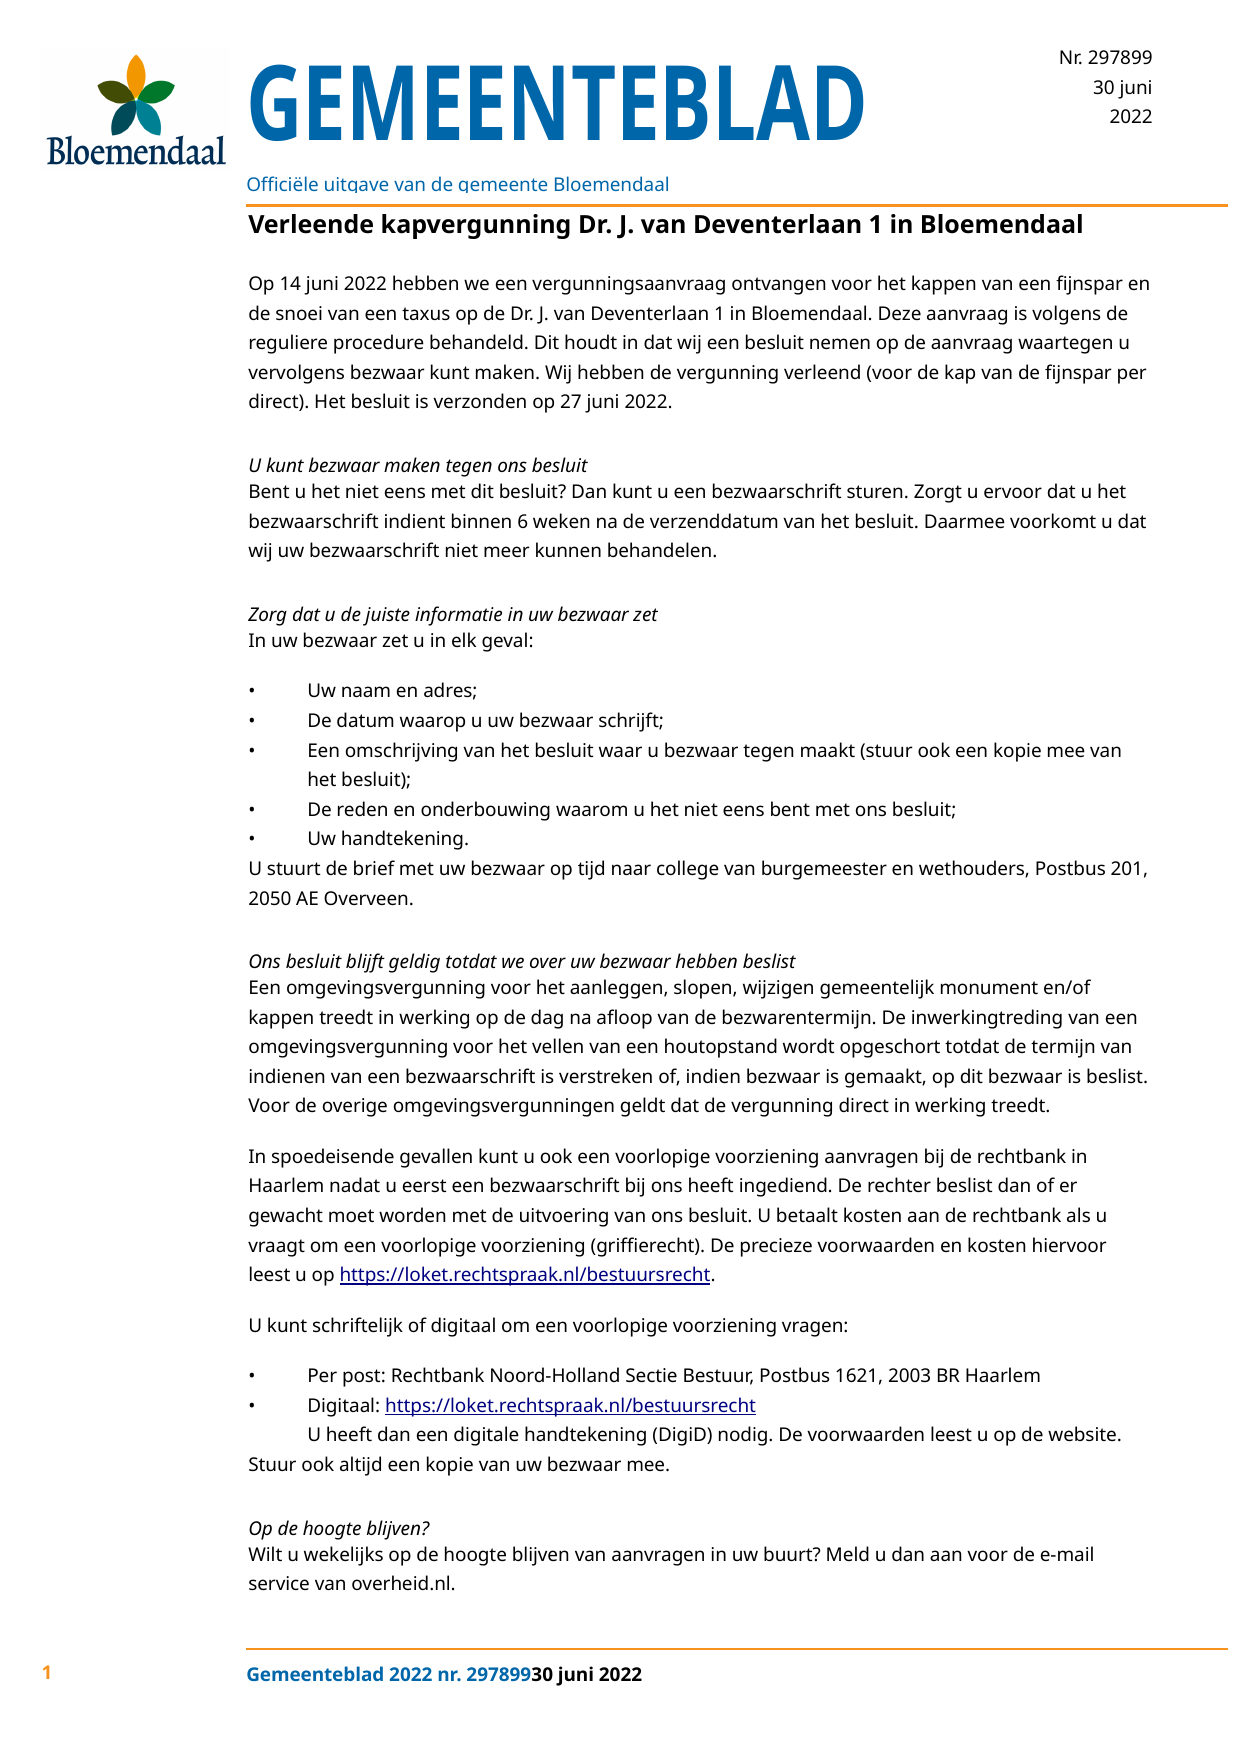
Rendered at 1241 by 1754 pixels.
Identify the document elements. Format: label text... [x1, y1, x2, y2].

text In spoedeisende gevallen kunt u ook een voorlopige voorziening aanvragen bij de rechtbank in Haarlem nadat u eerst een bezwaarschrift bij ons heeft ingediend. De rechter beslist dan of er gewacht moet worden met de uitvoering van ons besluit. U betaalt kosten aan de rechtbank als u vraagt om een voorlopige voorziening (griffierecht). De precieze voorwaarden en kosten hiervoor leest u op https://loket.rechtspraak.nl/bestuursrecht. [248, 1143, 1152, 1287]
text Zorg dat u de juiste informatie in uw bezwaar zet [248, 601, 1152, 627]
list Digitaal: https://loket.rechtspraak.nl/bestuursrecht [248, 1392, 1152, 1418]
text U kunt schriftelijk of digitaal om een voorlopige voorziening vragen: [248, 1312, 1152, 1338]
text Ons besluit blijft geldig totdat we over uw bezwaar hebben beslist [248, 949, 1152, 974]
text Op de hoogte blijven? [248, 1515, 1152, 1541]
text Bent u het niet eens met dit besluit? Dan kunt u een bezwaarschrift sturen. Zorgt u ervoor dat u het bezwaarschrift indient binnen 6 weken na de verzenddatum van het besluit. Daarmee voorkomt u dat wij uw bezwaarschrift niet meer kunnen behandelen. [248, 478, 1152, 563]
text Verleende kapvergunning Dr. J. van Deventerlaan 1 in Bloemendaal [248, 207, 1152, 241]
text Op 14 juni 2022 hebben we een vergunningsaanvraag ontvangen voor het kappen van een fijnspar en de snoei van een taxus op de Dr. J. van Deventerlaan 1 in Bloemendaal. Deze aanvraag is volgens de reguliere procedure behandeld. Dit houdt in dat wij een besluit nemen op de aanvraag waartegen u vervolgens bezwaar kunt maken. Wij hebben de vergunning verleend (voor de kap van de fijnspar per direct). Het besluit is verzonden op 27 juni 2022. [248, 270, 1152, 414]
text Wilt u wekelijks op de hoogte blijven van aanvragen in uw buurt? Meld u dan aan voor de e-mail service van overheid.nl. [248, 1541, 1152, 1596]
list U heeft dan een digitale handtekening (DigiD) nodig. De voorwaarden leest u op de website. [248, 1421, 1152, 1447]
text U kunt bezwaar maken tegen ons besluit [248, 453, 1152, 478]
picture [41, 47, 231, 172]
list De datum waarop u uw bezwaar schrijft; [248, 707, 1152, 733]
list Een omschrijving van het besluit waar u bezwaar tegen maakt (stuur ook een kopie mee van het besluit); [248, 737, 1152, 792]
list De reden en onderbouwing waarom u het niet eens bent met ons besluit; [248, 796, 1152, 822]
text Stuur ook altijd een kopie van uw bezwaar mee. [248, 1451, 1152, 1477]
list Per post: Rechtbank Noord-Holland Sectie Bestuur, Postbus 1621, 2003 BR Haarlem [248, 1362, 1152, 1388]
text Een omgevingsvergunning voor het aanleggen, slopen, wijzigen gemeentelijk monument en/of kappen treedt in werking op de dag na afloop van de bezwarentermijn. De inwerkingtreding van een omgevingsvergunning voor het vellen van een houtopstand wordt opgeschort totdat de termijn van indienen van een bezwaarschrift is verstreken of, indien bezwaar is gemaakt, op dit bezwaar is beslist. Voor de overige omgevingsvergunningen geldt dat de vergunning direct in werking treedt. [248, 974, 1152, 1118]
text In uw bezwaar zet u in elk geval: [248, 627, 1152, 653]
list Uw naam en adres; [248, 678, 1152, 703]
text U stuurt de brief met uw bezwaar op tijd naar college van burgemeester en wethouders, Postbus 201, 2050 AE Overveen. [248, 855, 1152, 910]
list Uw handtekening. [248, 826, 1152, 851]
